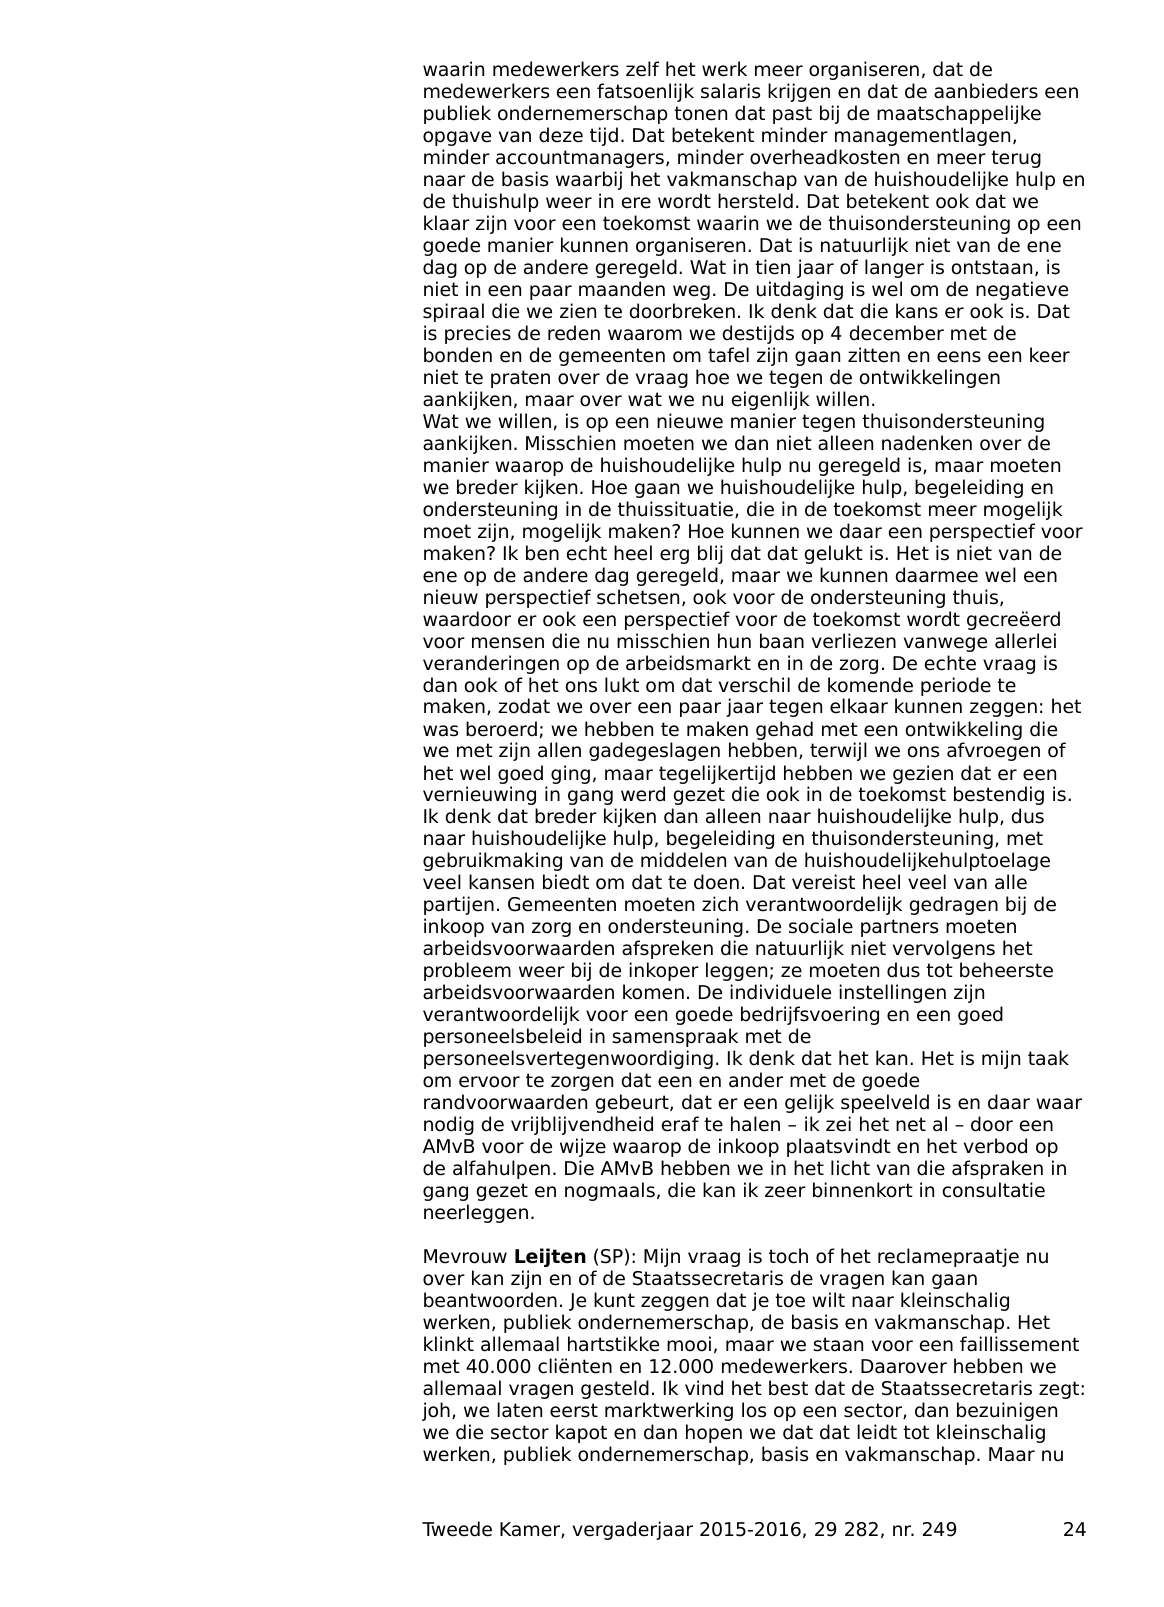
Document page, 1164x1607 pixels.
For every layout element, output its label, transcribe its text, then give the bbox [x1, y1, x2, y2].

text Wat we willen, is op een nieuwe manier tegen thuisondersteuning aankijken. Misschien moeten we dan niet alleen nadenken over de manier waarop de huishoudelijke hulp nu geregeld is, maar moeten we breder kijken. Hoe gaan we huishoudelijke hulp, begeleiding en ondersteuning in de thuissituatie, die in de toekomst meer mogelijk moet zijn, mogelijk maken? Hoe kunnen we daar een perspectief voor maken? Ik ben echt heel erg blij dat dat gelukt is. Het is niet van de ene op de andere dag geregeld, maar we kunnen daarmee wel een nieuw perspectief schetsen, ook voor de ondersteuning thuis, waardoor er ook een perspectief voor de toekomst wordt gecreëerd voor mensen die nu misschien hun baan verliezen vanwege allerlei veranderingen op de arbeidsmarkt en in de zorg. De echte vraag is dan ook of het ons lukt om dat verschil de komende periode te maken, zodat we over een paar jaar tegen elkaar kunnen zeggen: het was beroerd; we hebben te maken gehad met een ontwikkeling die we met zijn allen gadegeslagen hebben, terwijl we ons afvroegen of het wel goed ging, maar tegelijkertijd hebben we gezien dat er een vernieuwing in gang werd gezet die ook in de toekomst bestendig is. [422, 411, 1087, 806]
text Mevrouw Leijten (SP): Mijn vraag is toch of het reclamepraatje nu over kan zijn en of de Staatssecretaris de vragen kan gaan beantwoorden. Je kunt zeggen dat je toe wilt naar kleinschalig werken, publiek ondernemerschap, de basis en vakmanschap. Het klinkt allemaal hartstikke mooi, maar we staan voor een faillissement met 40.000 cliënten en 12.000 medewerkers. Daarover hebben we allemaal vragen gesteld. Ik vind het best dat de Staatssecretaris zegt: joh, we laten eerst marktwerking los op een sector, dan bezuinigen we die sector kapot en dan hopen we dat dat leidt tot kleinschalig werken, publiek ondernemerschap, basis en vakmanschap. Maar nu [422, 1246, 1087, 1466]
text Ik denk dat breder kijken dan alleen naar huishoudelijke hulp, dus naar huishoudelijke hulp, begeleiding en thuisondersteuning, met gebruikmaking van de middelen van de huishoudelijkehulptoelage veel kansen biedt om dat te doen. Dat vereist heel veel van alle partijen. Gemeenten moeten zich verantwoordelijk gedragen bij de inkoop van zorg en ondersteuning. De sociale partners moeten arbeidsvoorwaarden afspreken die natuurlijk niet vervolgens het probleem weer bij de inkoper leggen; ze moeten dus tot beheerste arbeidsvoorwaarden komen. De individuele instellingen zijn verantwoordelijk voor een goede bedrijfsvoering en een goed personeelsbeleid in samenspraak met de personeelsvertegenwoordiging. Ik denk dat het kan. Het is mijn taak om ervoor te zorgen dat een en ander met de goede randvoorwaarden gebeurt, dat er een gelijk speelveld is en daar waar nodig de vrijblijvendheid eraf te halen – ik zei het net al – door een AMvB voor de wijze waarop de inkoop plaatsvindt en het verbod op de alfahulpen. Die AMvB hebben we in het licht van die afspraken in gang gezet en nogmaals, die kan ik zeer binnenkort in consultatie neerleggen. [422, 806, 1087, 1224]
text waarin medewerkers zelf het werk meer organiseren, dat de medewerkers een fatsoenlijk salaris krijgen en dat de aanbieders een publiek ondernemerschap tonen dat past bij de maatschappelijke opgave van deze tijd. Dat betekent minder managementlagen, minder accountmanagers, minder overheadkosten en meer terug naar de basis waarbij het vakmanschap van de huishoudelijke hulp en de thuishulp weer in ere wordt hersteld. Dat betekent ook dat we klaar zijn voor een toekomst waarin we de thuisondersteuning op een goede manier kunnen organiseren. Dat is natuurlijk niet van de ene dag op de andere geregeld. Wat in tien jaar of langer is ontstaan, is niet in een paar maanden weg. De uitdaging is wel om de negatieve spiraal die we zien te doorbreken. Ik denk dat die kans er ook is. Dat is precies de reden waarom we destijds op 4 december met de bonden en de gemeenten om tafel zijn gaan zitten en eens een keer niet te praten over de vraag hoe we tegen de ontwikkelingen aankijken, maar over wat we nu eigenlijk willen. [422, 59, 1087, 411]
